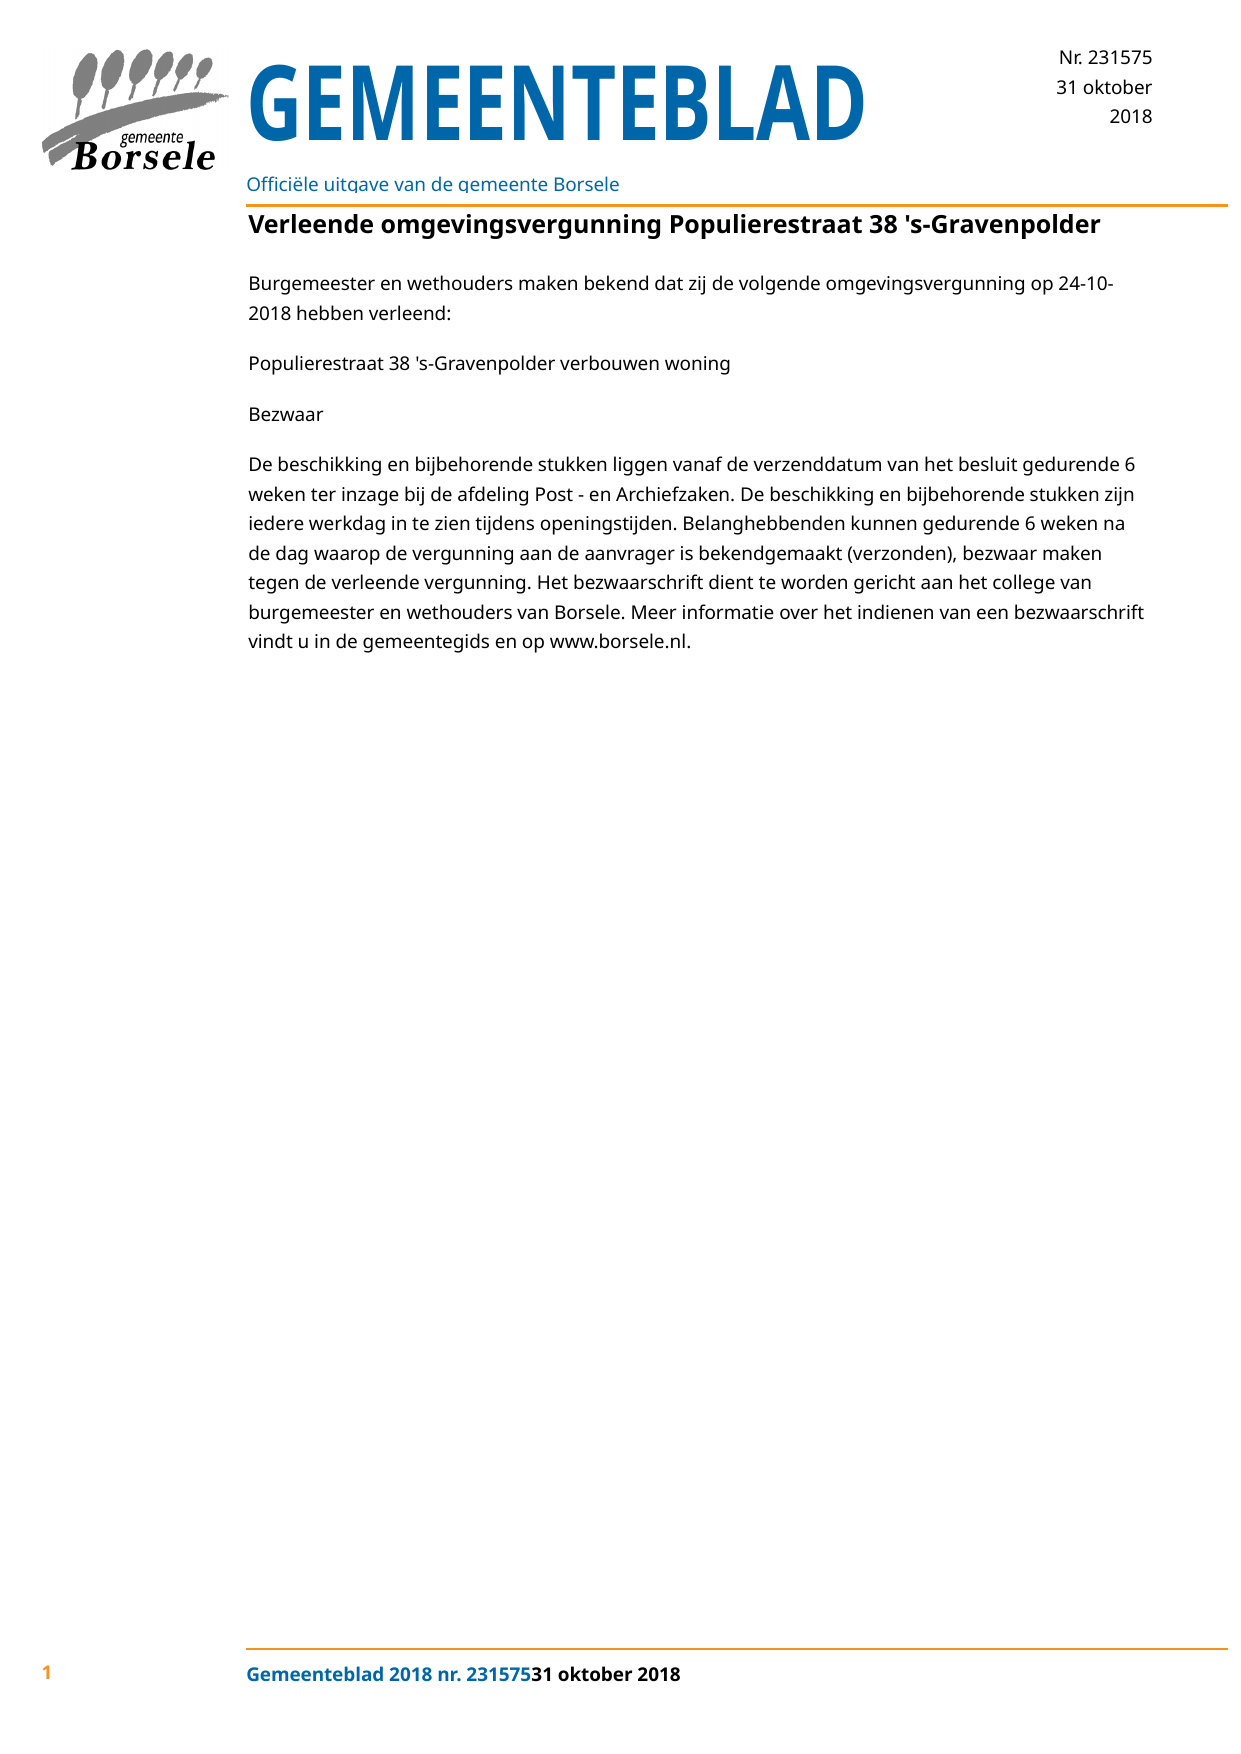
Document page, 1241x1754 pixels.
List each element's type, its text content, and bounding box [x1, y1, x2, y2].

text Verleende omgevingsvergunning Populierestraat 38 's-Gravenpolder [248, 207, 1152, 241]
text De beschikking en bijbehorende stukken liggen vanaf de verzenddatum van het besluit gedurende 6 weken ter inzage bij de afdeling Post - en Archiefzaken. De beschikking en bijbehorende stukken zijn iedere werkdag in te zien tijdens openingstijden. Belanghebbenden kunnen gedurende 6 weken na de dag waarop de vergunning aan de aanvrager is bekendgemaakt (verzonden), bezwaar maken tegen de verleende vergunning. Het bezwaarschrift dient te worden gericht aan het college van burgemeester en wethouders van Borsele. Meer informatie over het indienen van een bezwaarschrift vindt u in de gemeentegids en op www.borsele.nl. [248, 451, 1152, 654]
text Populierestraat 38 's-Gravenpolder verbouwen woning [248, 350, 1152, 376]
text Bezwaar [248, 401, 1152, 426]
text Burgemeester en wethouders maken bekend dat zij de volgende omgevingsvergunning op 24-10-2018 hebben verleend: [248, 270, 1152, 326]
picture [41, 47, 231, 172]
